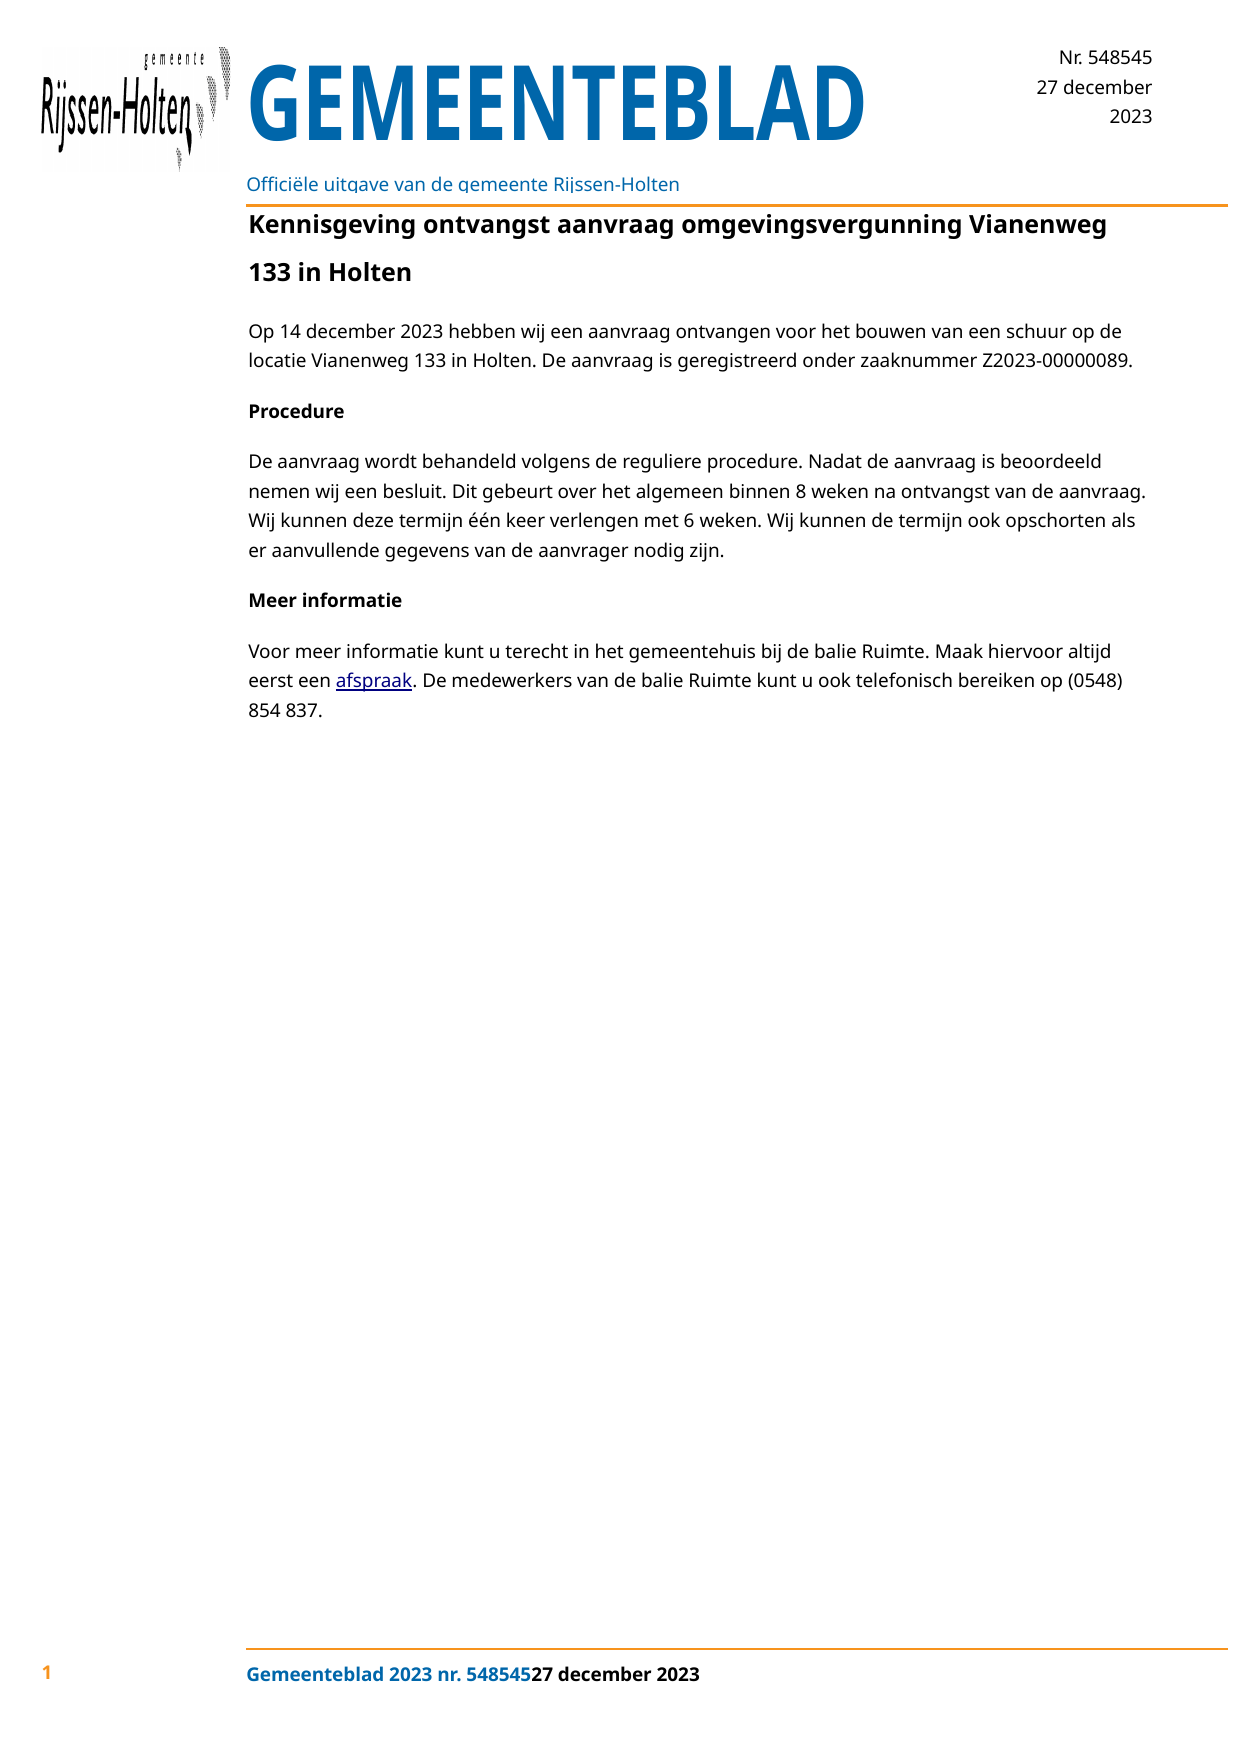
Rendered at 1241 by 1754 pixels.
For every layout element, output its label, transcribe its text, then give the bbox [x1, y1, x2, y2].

picture [41, 47, 231, 172]
text Voor meer informatie kunt u terecht in het gemeentehuis bij de balie Ruimte. Maak hiervoor altijd eerst een afspraak. De medewerkers van de balie Ruimte kunt u ook telefonisch bereiken op (0548) 854 837. [248, 638, 1152, 723]
text De aanvraag wordt behandeld volgens de reguliere procedure. Nadat de aanvraag is beoordeeld nemen wij een besluit. Dit gebeurt over het algemeen binnen 8 weken na ontvangst van de aanvraag. Wij kunnen deze termijn één keer verlengen met 6 weken. Wij kunnen de termijn ook opschorten als er aanvullende gegevens van de aanvrager nodig zijn. [248, 448, 1152, 563]
text Meer informatie [248, 587, 1152, 613]
text Op 14 december 2023 hebben wij een aanvraag ontvangen voor het bouwen van een schuur op de locatie Vianenweg 133 in Holten. De aanvraag is geregistreerd onder zaaknummer Z2023-00000089. [248, 318, 1152, 373]
text Procedure [248, 398, 1152, 424]
text Kennisgeving ontvangst aanvraag omgevingsvergunning Vianenweg 133 in Holten [248, 207, 1152, 288]
